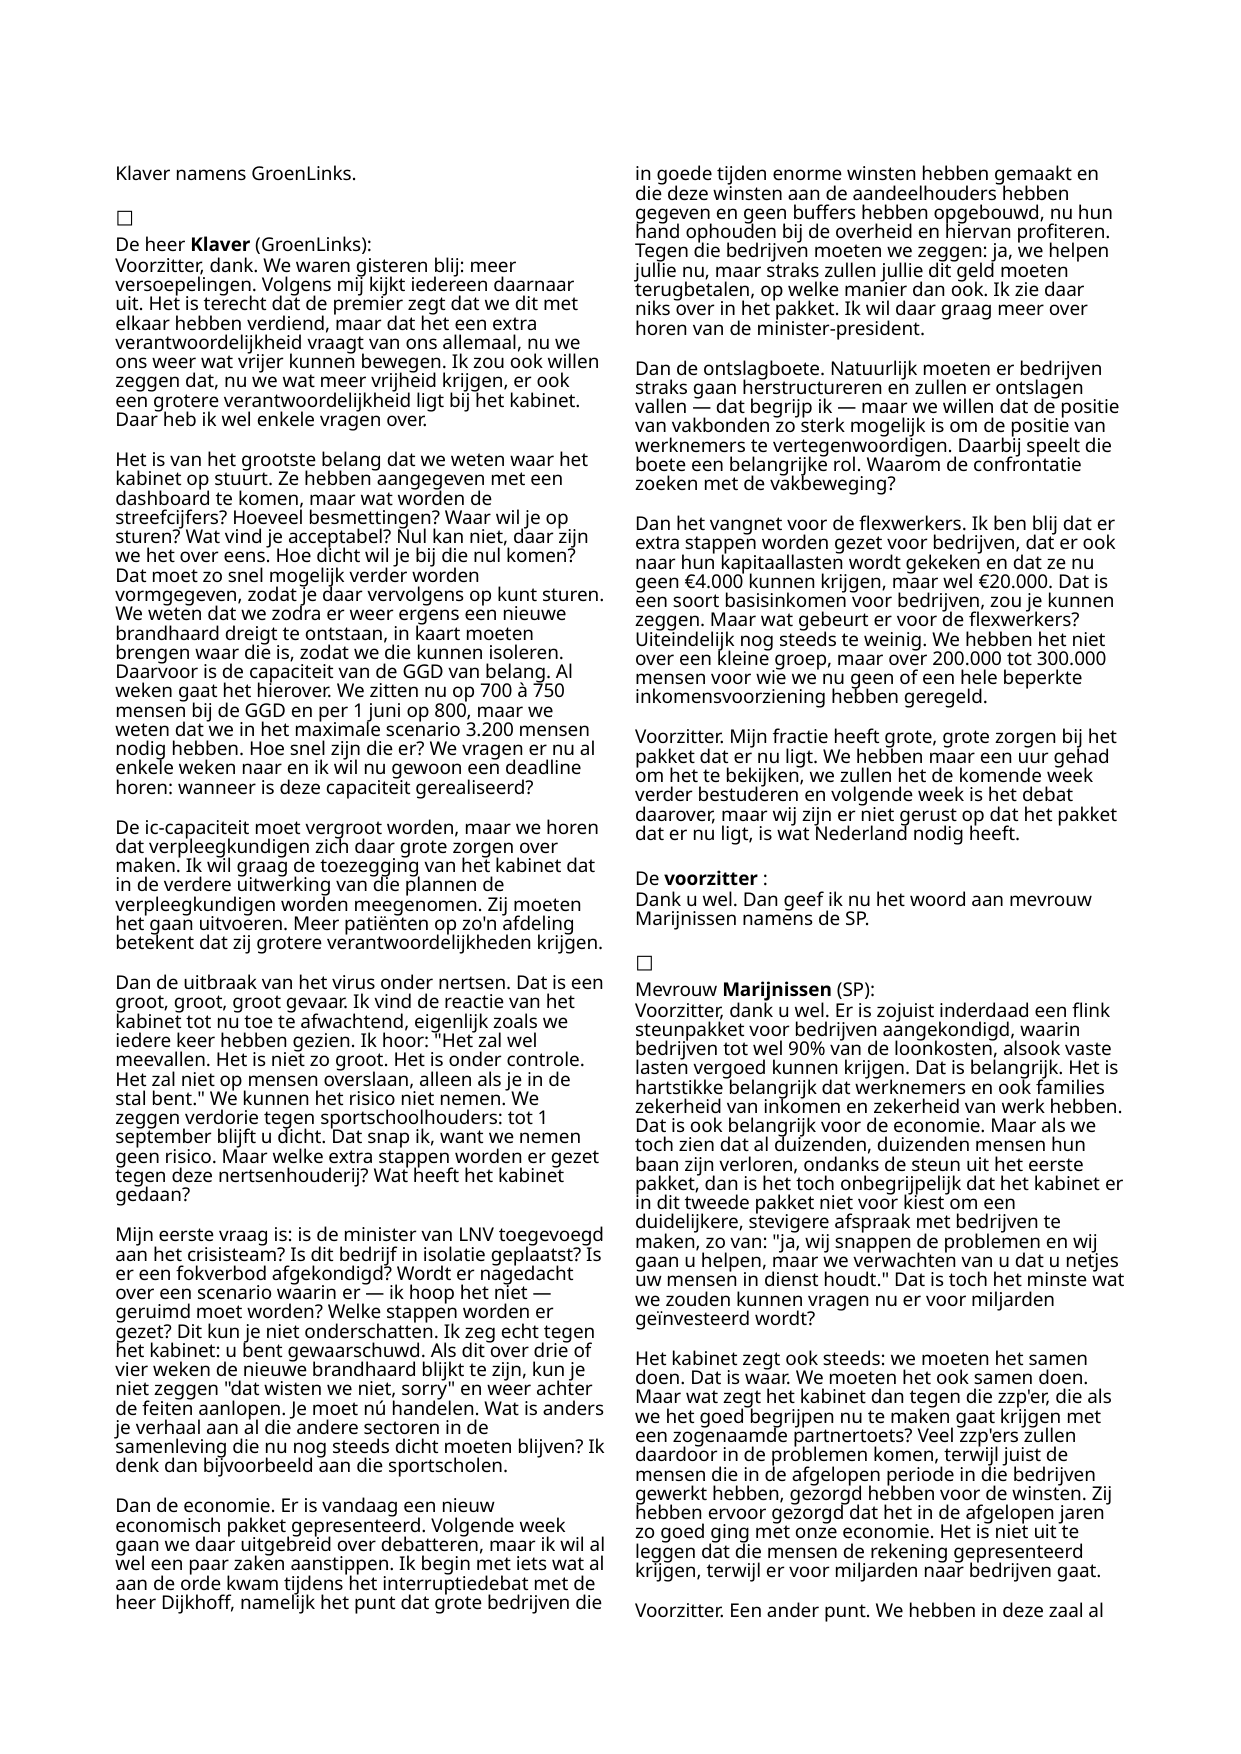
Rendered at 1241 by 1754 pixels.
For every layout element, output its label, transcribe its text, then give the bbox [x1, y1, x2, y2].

text ⬜ [115, 205, 605, 231]
text Voorzitter. Een ander punt. We hebben in deze zaal al [635, 1602, 1125, 1621]
text Het kabinet zegt ook steeds: we moeten het samen doen. Dat is waar. We moeten het ook samen doen. Maar wat zegt het kabinet dan tegen die zzp'er, die als we het goed begrijpen nu te maken gaat krijgen met een zogenaamde partnertoets? Veel zzp'ers zullen daardoor in de problemen komen, terwijl juist de mensen die in de afgelopen periode in die bedrijven gewerkt hebben, gezorgd hebben voor de winsten. Zij hebben ervoor gezorgd dat het in de afgelopen jaren zo goed ging met onze economie. Het is niet uit te leggen dat die mensen de rekening gepresenteerd krijgen, terwijl er voor miljarden naar bedrijven gaat. [635, 1350, 1125, 1581]
text Dan de uitbraak van het virus onder nertsen. Dat is een groot, groot, groot gevaar. Ik vind de reactie van het kabinet tot nu toe te afwachtend, eigenlijk zoals we iedere keer hebben gezien. Ik hoor: "Het zal wel meevallen. Het is niet zo groot. Het is onder controle. Het zal niet op mensen overslaan, alleen als je in de stal bent." We kunnen het risico niet nemen. We zeggen verdorie tegen sportschoolhouders: tot 1 september blijft u dicht. Dat snap ik, want we nemen geen risico. Maar welke extra stappen worden er gezet tegen deze nertsenhouderij? Wat heeft het kabinet gedaan? [115, 974, 605, 1206]
text Voorzitter, dank. We waren gisteren blij: meer versoepelingen. Volgens mij kijkt iedereen daarnaar uit. Het is terecht dat de premier zegt dat we dit met elkaar hebben verdiend, maar dat het een extra verantwoordelijkheid vraagt van ons allemaal, nu we ons weer wat vrijer kunnen bewegen. Ik zou ook willen zeggen dat, nu we wat meer vrijheid krijgen, er ook een grotere verantwoordelijkheid ligt bij het kabinet. Daar heb ik wel enkele vragen over. [115, 257, 605, 430]
text Dan de ontslagboete. Natuurlijk moeten er bedrijven straks gaan herstructureren en zullen er ontslagen vallen — dat begrijp ik — maar we willen dat de positie van vakbonden zo sterk mogelijk is om de positie van werknemers te vertegenwoordigen. Daarbij speelt die boete een belangrijke rol. Waarom de confrontatie zoeken met de vakbeweging? [635, 359, 1125, 494]
text Klaver namens GroenLinks. [115, 165, 605, 184]
text Voorzitter, dank u wel. Er is zojuist inderdaad een flink steunpakket voor bedrijven aangekondigd, waarin bedrijven tot wel 90% van de loonkosten, alsook vaste lasten vergoed kunnen krijgen. Dat is belangrijk. Het is hartstikke belangrijk dat werknemers en ook families zekerheid van inkomen en zekerheid van werk hebben. Dat is ook belangrijk voor de economie. Maar als we toch zien dat al duizenden, duizenden mensen hun baan zijn verloren, ondanks de steun uit het eerste pakket, dan is het toch onbegrijpelijk dat het kabinet er in dit tweede pakket niet voor kiest om een duidelijkere, stevigere afspraak met bedrijven te maken, zo van: "ja, wij snappen de problemen en wij gaan u helpen, maar we verwachten van u dat u netjes uw mensen in dienst houdt." Dat is toch het minste wat we zouden kunnen vragen nu er voor miljarden geïnvesteerd wordt? [635, 1002, 1125, 1329]
text Mevrouw Marijnissen (SP): [635, 976, 1125, 1002]
text De heer Klaver (GroenLinks): [115, 231, 605, 257]
text in goede tijden enorme winsten hebben gemaakt en die deze winsten aan de aandeelhouders hebben gegeven en geen buffers hebben opgebouwd, nu hun hand ophouden bij de overheid en hiervan profiteren. Tegen die bedrijven moeten we zeggen: ja, we helpen jullie nu, maar straks zullen jullie dit geld moeten terugbetalen, op welke manier dan ook. Ik zie daar niks over in het pakket. Ik wil daar graag meer over horen van de minister-president. [635, 165, 1125, 339]
text De voorzitter : [635, 865, 1125, 891]
text Dan het vangnet voor de flexwerkers. Ik ben blij dat er extra stappen worden gezet voor bedrijven, dat er ook naar hun kapitaallasten wordt gekeken en dat ze nu geen €4.000 kunnen krijgen, maar wel €20.000. Dat is een soort basisinkomen voor bedrijven, zou je kunnen zeggen. Maar wat gebeurt er voor de flexwerkers? Uiteindelijk nog steeds te weinig. We hebben het niet over een kleine groep, maar over 200.000 tot 300.000 mensen voor wie we nu geen of een hele beperkte inkomensvoorziening hebben geregeld. [635, 515, 1125, 708]
text Mijn eerste vraag is: is de minister van LNV toegevoegd aan het crisisteam? Is dit bedrijf in isolatie geplaatst? Is er een fokverbod afgekondigd? Wordt er nagedacht over een scenario waarin er — ik hoop het niet — geruimd moet worden? Welke stappen worden er gezet? Dit kun je niet onderschatten. Ik zeg echt tegen het kabinet: u bent gewaarschuwd. Als dit over drie of vier weken de nieuwe brandhaard blijkt te zijn, kun je niet zeggen "dat wisten we niet, sorry" en weer achter de feiten aanlopen. Je moet nú handelen. Wat is anders je verhaal aan al die andere sectoren in de samenleving die nu nog steeds dicht moeten blijven? Ik denk dan bijvoorbeeld aan die sportscholen. [115, 1226, 605, 1477]
text Dan de economie. Er is vandaag een nieuw economisch pakket gepresenteerd. Volgende week gaan we daar uitgebreid over debatteren, maar ik wil al wel een paar zaken aanstippen. Ik begin met iets wat al aan de orde kwam tijdens het interruptiedebat met de heer Dijkhoff, namelijk het punt dat grote bedrijven die [115, 1497, 605, 1613]
text Het is van het grootste belang dat we weten waar het kabinet op stuurt. Ze hebben aangegeven met een dashboard te komen, maar wat worden de streefcijfers? Hoeveel besmettingen? Waar wil je op sturen? Wat vind je acceptabel? Nul kan niet, daar zijn we het over eens. Hoe dicht wil je bij die nul komen? Dat moet zo snel mogelijk verder worden vormgegeven, zodat je daar vervolgens op kunt sturen. We weten dat we zodra er weer ergens een nieuwe brandhaard dreigt te ontstaan, in kaart moeten brengen waar die is, zodat we die kunnen isoleren. Daarvoor is de capaciteit van de GGD van belang. Al weken gaat het hierover. We zitten nu op 700 à 750 mensen bij de GGD en per 1 juni op 800, maar we weten dat we in het maximale scenario 3.200 mensen nodig hebben. Hoe snel zijn die er? We vragen er nu al enkele weken naar en ik wil nu gewoon een deadline horen: wanneer is deze capaciteit gerealiseerd? [115, 451, 605, 798]
text De ic-capaciteit moet vergroot worden, maar we horen dat verpleegkundigen zich daar grote zorgen over maken. Ik wil graag de toezegging van het kabinet dat in de verdere uitwerking van die plannen de verpleegkundigen worden meegenomen. Zij moeten het gaan uitvoeren. Meer patiënten op zo'n afdeling betekent dat zij grotere verantwoordelijkheden krijgen. [115, 819, 605, 953]
text ⬜ [635, 950, 1125, 976]
text Voorzitter. Mijn fractie heeft grote, grote zorgen bij het pakket dat er nu ligt. We hebben maar een uur gehad om het te bekijken, we zullen het de komende week verder bestuderen en volgende week is het debat daarover, maar wij zijn er niet gerust op dat het pakket dat er nu ligt, is wat Nederland nodig heeft. [635, 728, 1125, 844]
text Dank u wel. Dan geef ik nu het woord aan mevrouw Marijnissen namens de SP. [635, 891, 1125, 929]
